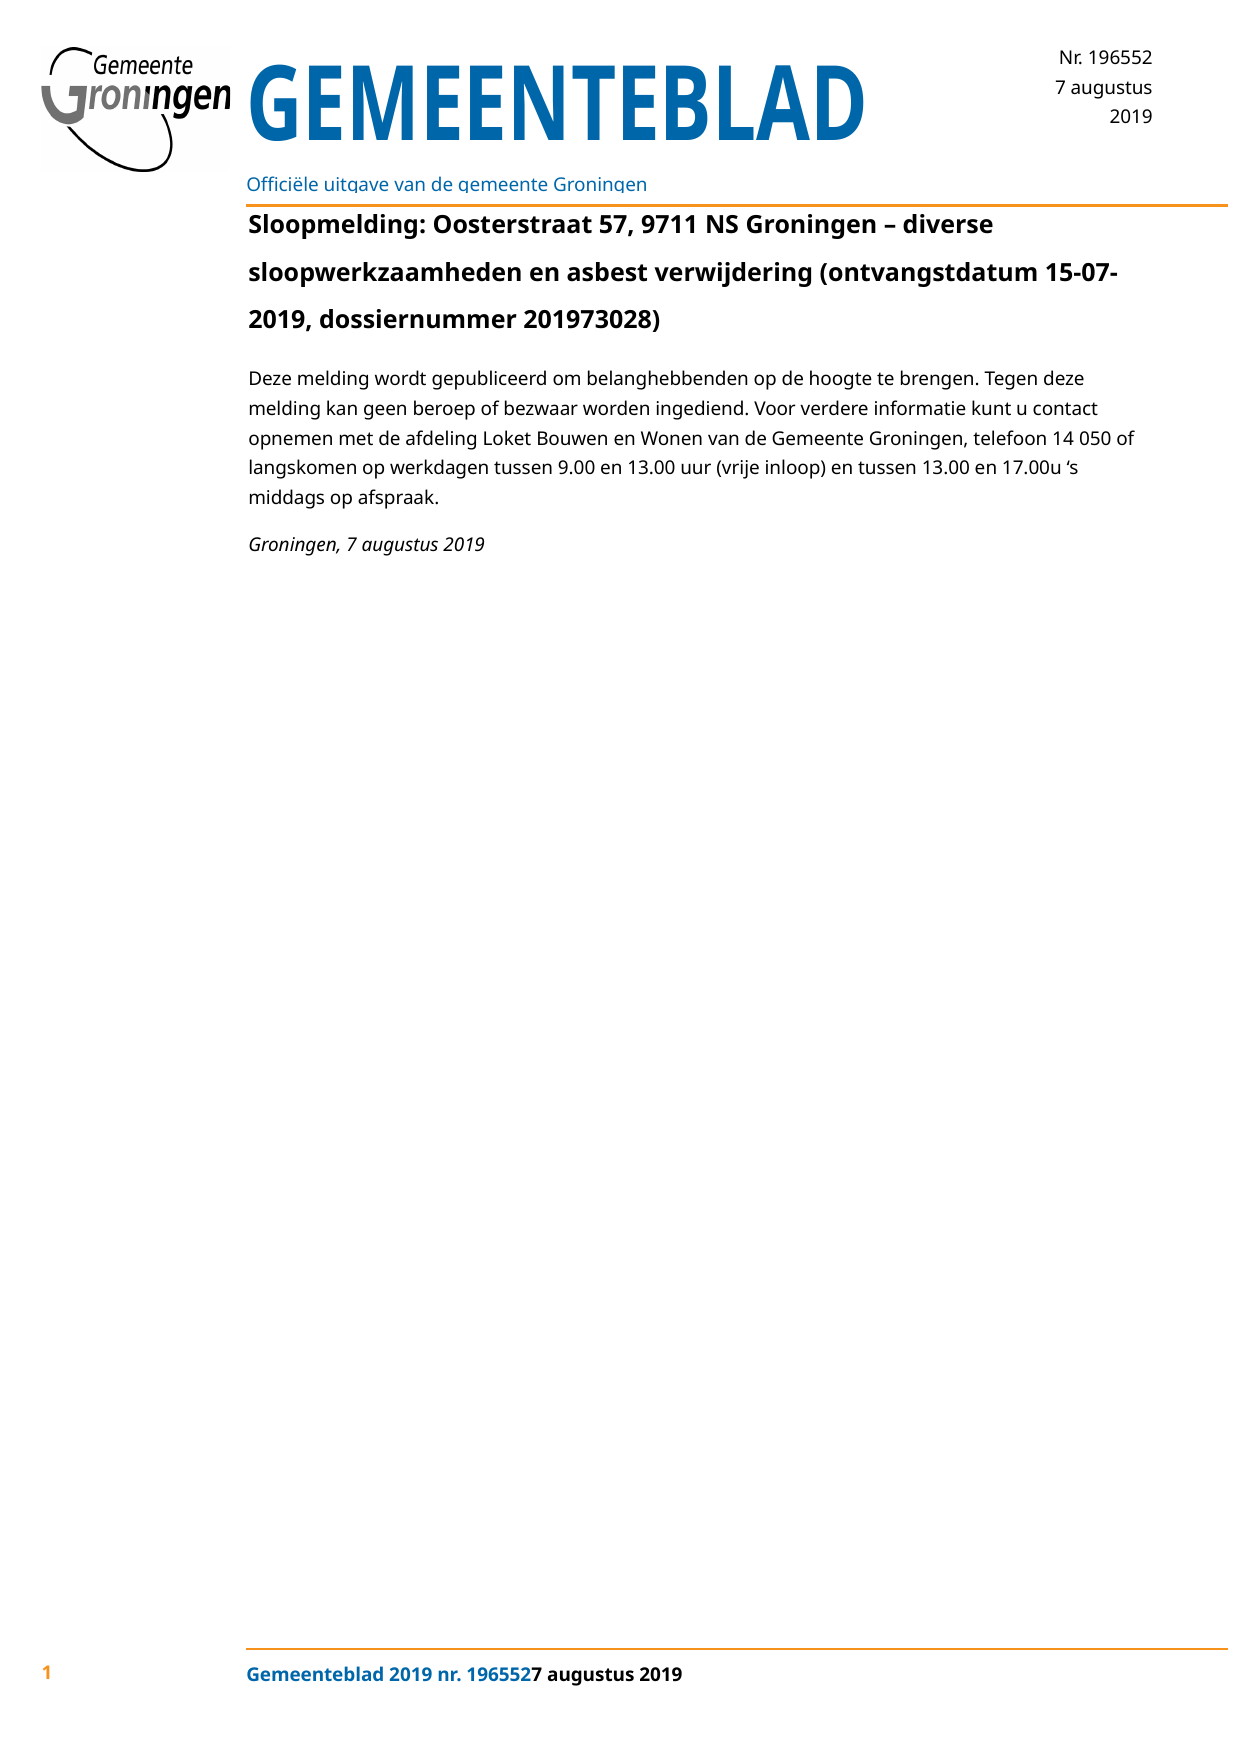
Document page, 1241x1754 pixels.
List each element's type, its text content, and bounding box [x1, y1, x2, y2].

text Deze melding wordt gepubliceerd om belanghebbenden op de hoogte te brengen. Tegen deze melding kan geen beroep of bezwaar worden ingediend. Voor verdere informatie kunt u contact opnemen met de afdeling Loket Bouwen en Wonen van de Gemeente Groningen, telefoon 14 050 of langskomen op werkdagen tussen 9.00 en 13.00 uur (vrije inloop) en tussen 13.00 en 17.00u ‘s middags op afspraak. [248, 366, 1152, 509]
picture [41, 47, 231, 172]
text Sloopmelding: Oosterstraat 57, 9711 NS Groningen – diverse sloopwerkzaamheden en asbest verwijdering (ontvangstdatum 15-07-2019, dossiernummer 201973028) [248, 207, 1152, 336]
text Groningen, 7 augustus 2019 [248, 532, 1152, 557]
